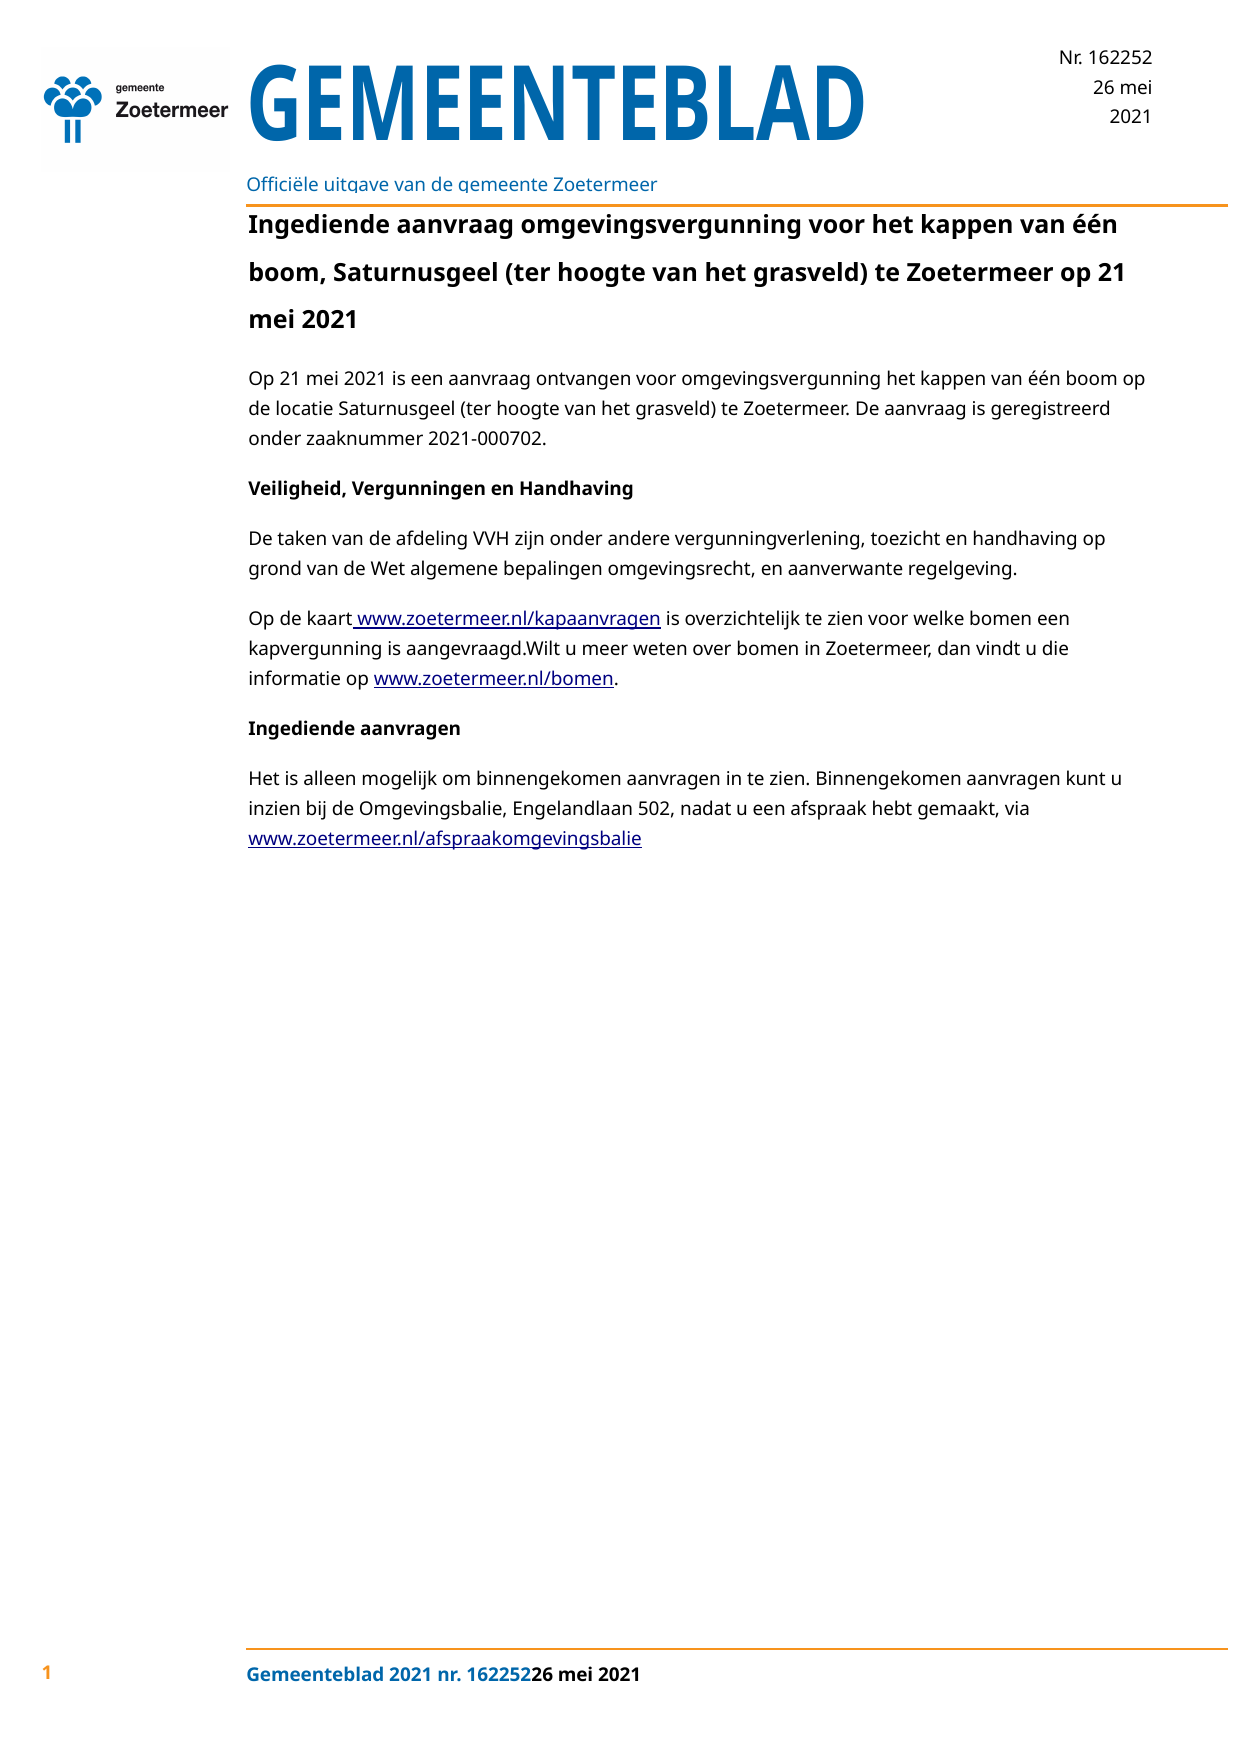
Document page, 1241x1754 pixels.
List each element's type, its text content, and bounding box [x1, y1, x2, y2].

text Het is alleen mogelijk om binnengekomen aanvragen in te zien. Binnengekomen aanvragen kunt u inzien bij de Omgevingsbalie, Engelandlaan 502, nadat u een afspraak hebt gemaakt, via www.zoetermeer.nl/afspraakomgevingsbalie [248, 766, 1152, 850]
text Op de kaart www.zoetermeer.nl/kapaanvragen is overzichtelijk te zien voor welke bomen een kapvergunning is aangevraagd.Wilt u meer weten over bomen in Zoetermeer, dan vindt u die informatie op www.zoetermeer.nl/bomen. [248, 606, 1152, 690]
text Ingediende aanvragen [248, 715, 1152, 741]
text Op 21 mei 2021 is een aanvraag ontvangen voor omgevingsvergunning het kappen van één boom op de locatie Saturnusgeel (ter hoogte van het grasveld) te Zoetermeer. De aanvraag is geregistreerd onder zaaknummer 2021-000702. [248, 366, 1152, 450]
text Veiligheid, Vergunningen en Handhaving [248, 475, 1152, 501]
text Ingediende aanvraag omgevingsvergunning voor het kappen van één boom, Saturnusgeel (ter hoogte van het grasveld) te Zoetermeer op 21 mei 2021 [248, 207, 1152, 336]
text De taken van de afdeling VVH zijn onder andere vergunningverlening, toezicht en handhaving op grond van de Wet algemene bepalingen omgevingsrecht, en aanverwante regelgeving. [248, 526, 1152, 581]
picture [41, 47, 231, 172]
